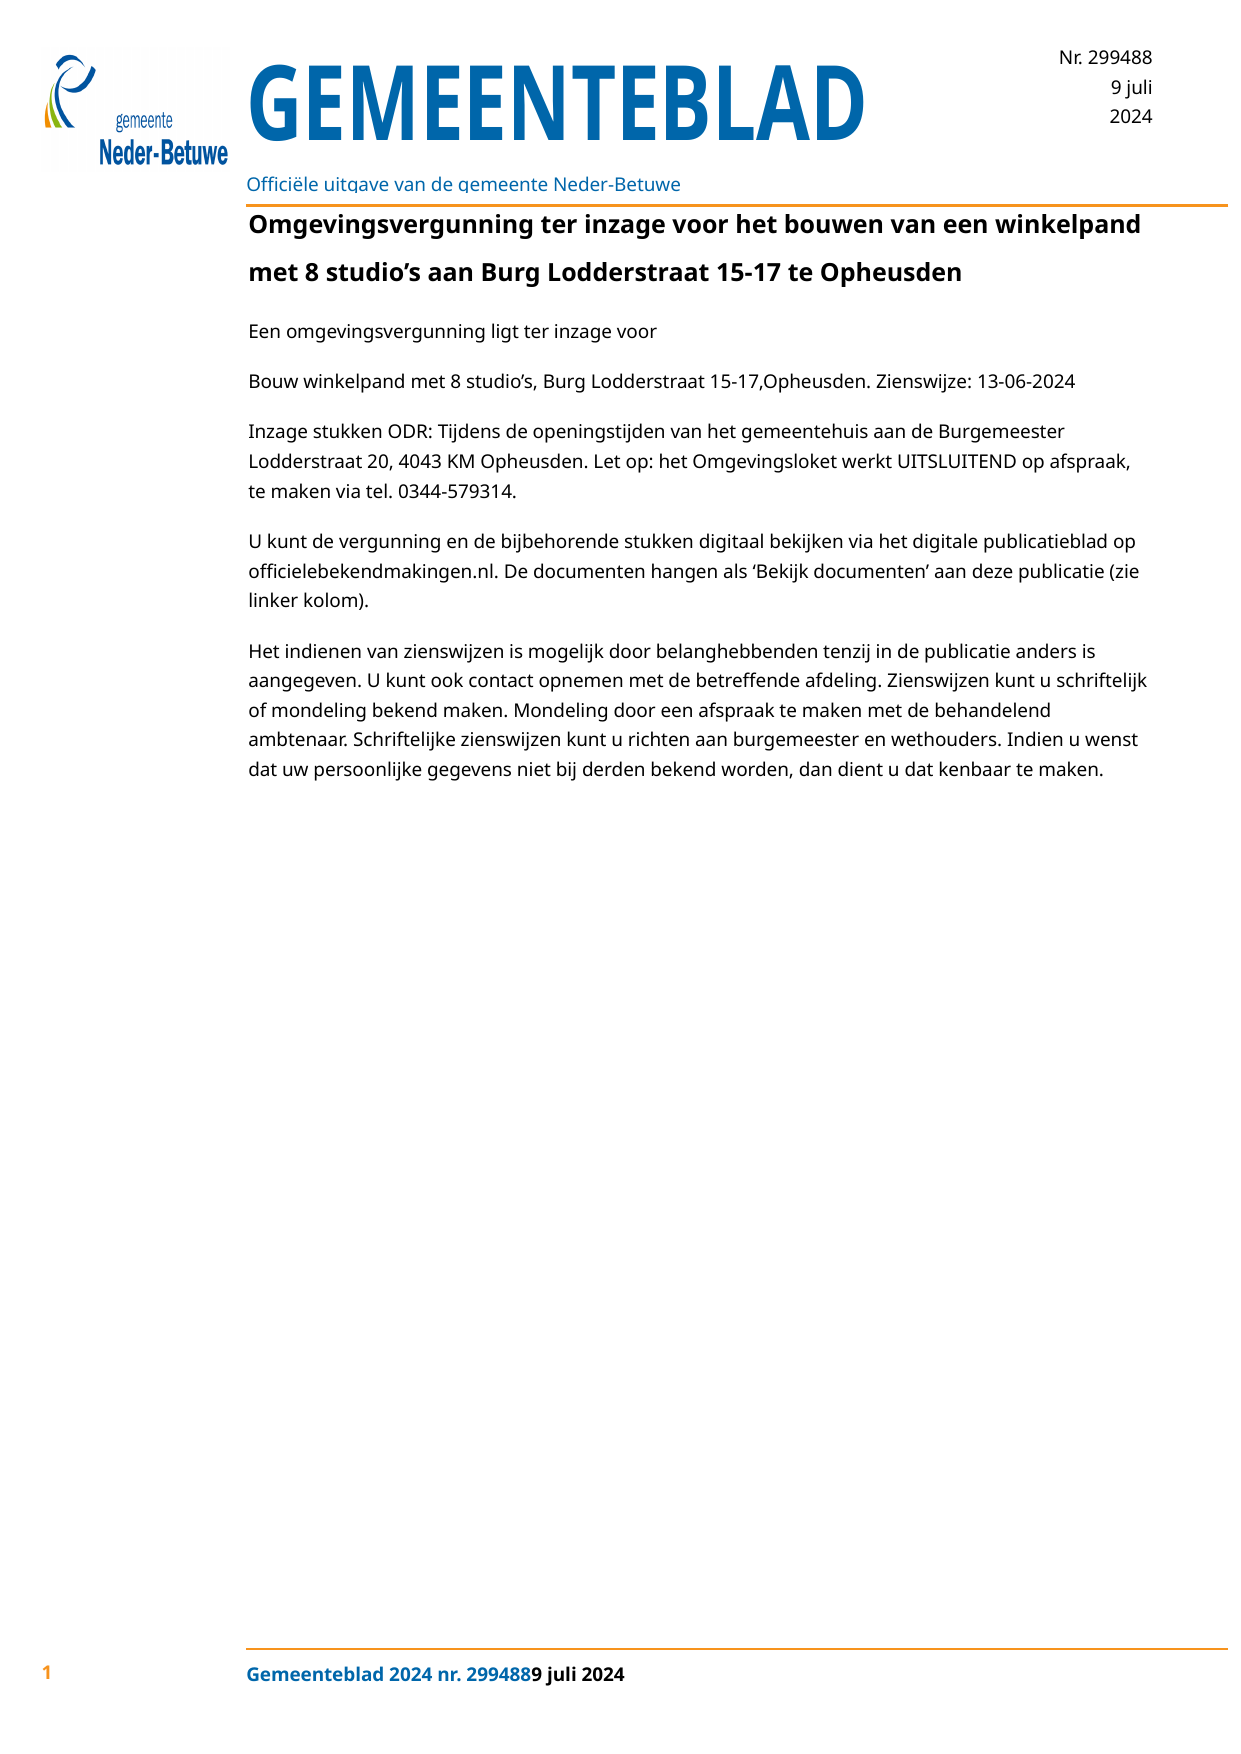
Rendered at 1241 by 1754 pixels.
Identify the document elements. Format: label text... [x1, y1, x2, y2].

text Het indienen van zienswijzen is mogelijk door belanghebbenden tenzij in de publicatie anders is aangegeven. U kunt ook contact opnemen met de betreffende afdeling. Zienswijzen kunt u schriftelijk of mondeling bekend maken. Mondeling door een afspraak te maken met de behandelend ambtenaar. Schriftelijke zienswijzen kunt u richten aan burgemeester en wethouders. Indien u wenst dat uw persoonlijke gegevens niet bij derden bekend worden, dan dient u dat kenbaar te maken. [248, 638, 1152, 782]
picture [41, 47, 231, 172]
text Omgevingsvergunning ter inzage voor het bouwen van een winkelpand met 8 studio’s aan Burg Lodderstraat 15-17 te Opheusden [248, 207, 1152, 288]
text Bouw winkelpand met 8 studio’s, Burg Lodderstraat 15-17,Opheusden. Zienswijze: 13-06-2024 [248, 368, 1152, 394]
text Inzage stukken ODR: Tijdens de openingstijden van het gemeentehuis aan de Burgemeester Lodderstraat 20, 4043 KM Opheusden. Let op: het Omgevingsloket werkt UITSLUITEND op afspraak, te maken via tel. 0344-579314. [248, 419, 1152, 504]
text U kunt de vergunning en de bijbehorende stukken digitaal bekijken via het digitale publicatieblad op officielebekendmakingen.nl. De documenten hangen als ‘Bekijk documenten’ aan deze publicatie (zie linker kolom). [248, 528, 1152, 613]
text Een omgevingsvergunning ligt ter inzage voor [248, 318, 1152, 344]
